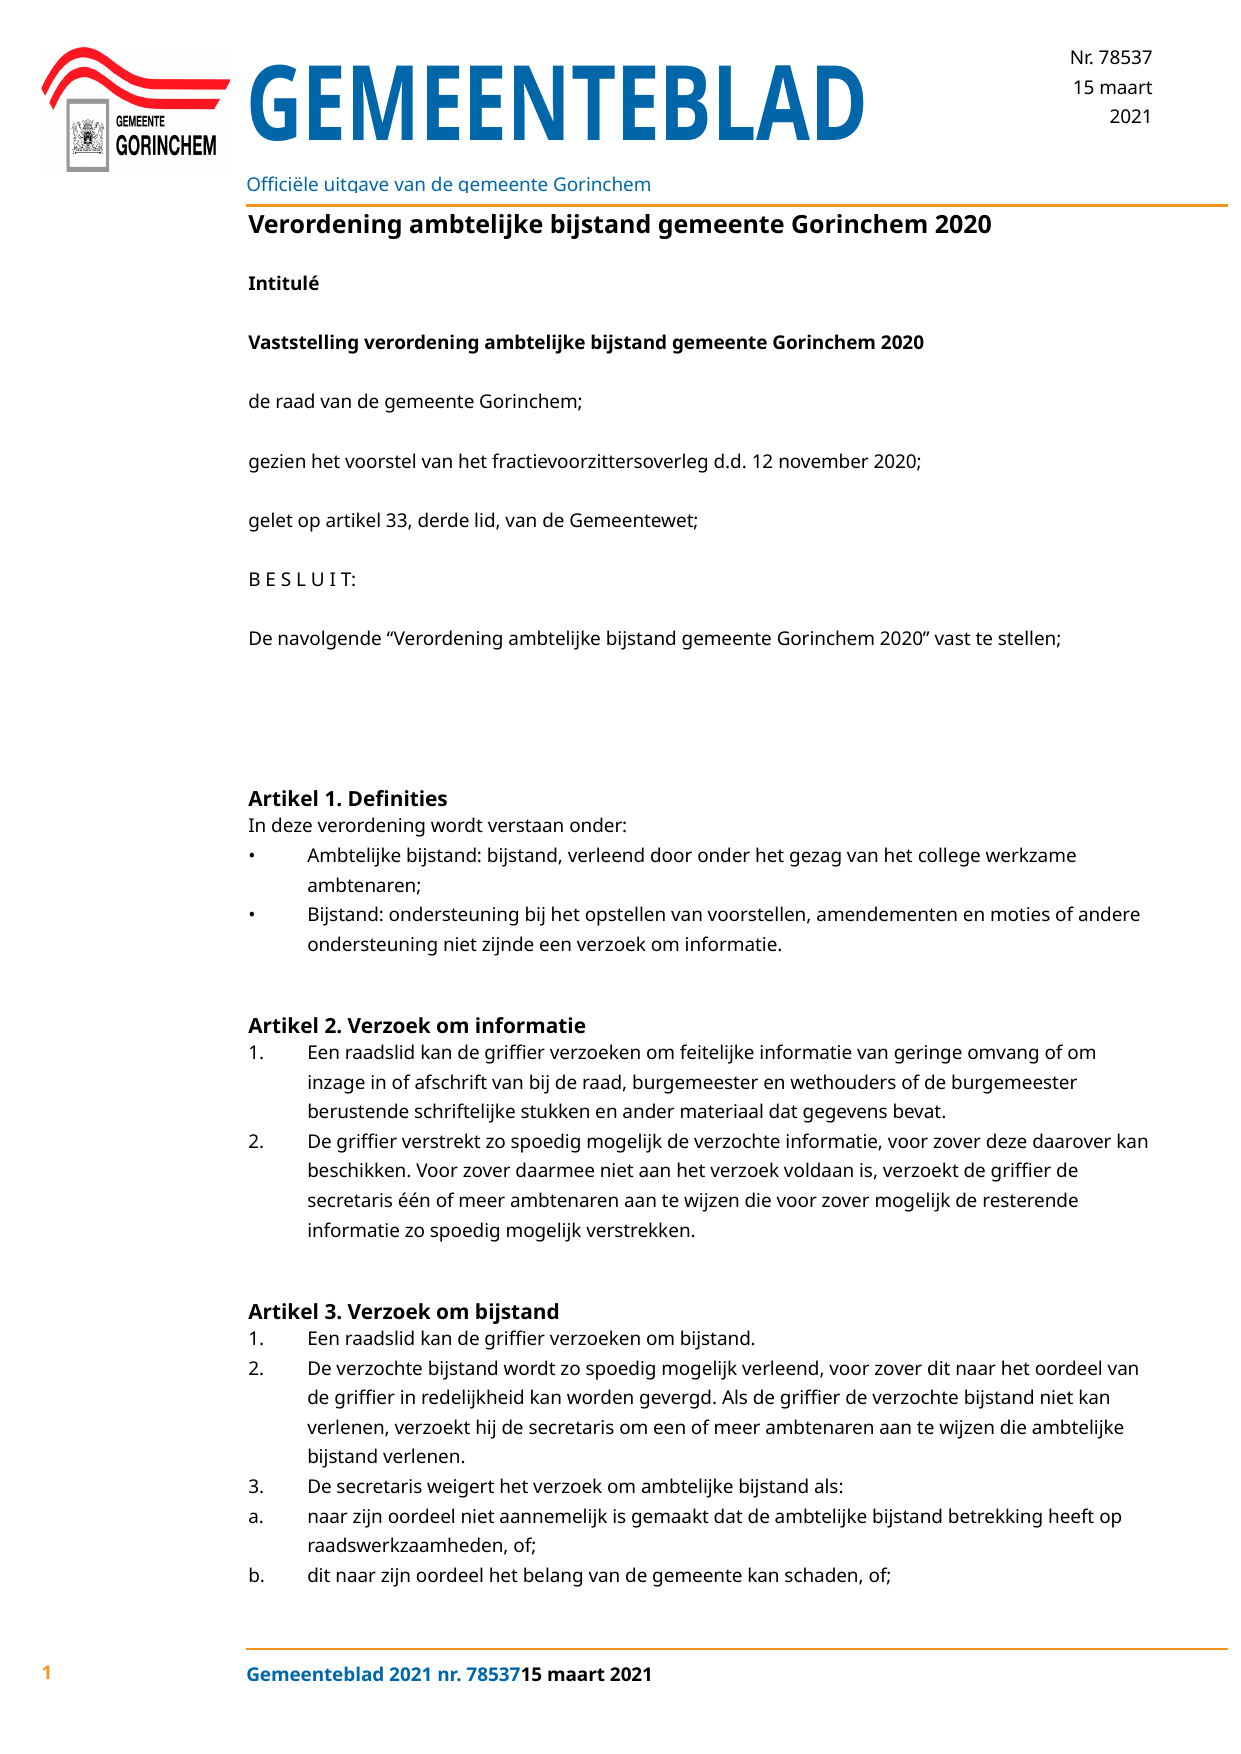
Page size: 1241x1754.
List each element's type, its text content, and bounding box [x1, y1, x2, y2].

text Artikel 3. Verzoek om bijstand [248, 1297, 1152, 1325]
list dit naar zijn oordeel het belang van de gemeente kan schaden, of; [248, 1562, 1152, 1588]
text De navolgende “Verordening ambtelijke bijstand gemeente Gorinchem 2020” vast te stellen; [248, 625, 1152, 651]
list Een raadslid kan de griffier verzoeken om feitelijke informatie van geringe omvang of om inzage in of afschrift van bij de raad, burgemeester en wethouders of de burgemeester berustende schriftelijke stukken en ander materiaal dat gegevens bevat. [248, 1039, 1152, 1124]
text Artikel 2. Verzoek om informatie [248, 1011, 1152, 1039]
list Ambtelijke bijstand: bijstand, verleend door onder het gezag van het college werkzame ambtenaren; [248, 842, 1152, 897]
list De griffier verstrekt zo spoedig mogelijk de verzochte informatie, voor zover deze daarover kan beschikken. Voor zover daarmee niet aan het verzoek voldaan is, verzoekt de griffier de secretaris één of meer ambtenaren aan te wijzen die voor zover mogelijk de resterende informatie zo spoedig mogelijk verstrekken. [248, 1128, 1152, 1243]
text Artikel 1. Definities [248, 784, 1152, 813]
list De secretaris weigert het verzoek om ambtelijke bijstand als: [248, 1473, 1152, 1499]
text Verordening ambtelijke bijstand gemeente Gorinchem 2020 [248, 207, 1152, 241]
picture [41, 47, 231, 172]
text In deze verordening wordt verstaan onder: [248, 813, 1152, 838]
list Bijstand: ondersteuning bij het opstellen van voorstellen, amendementen en moties of andere ondersteuning niet zijnde een verzoek om informatie. [248, 901, 1152, 957]
list Een raadslid kan de griffier verzoeken om bijstand. [248, 1325, 1152, 1351]
list De verzochte bijstand wordt zo spoedig mogelijk verleend, voor zover dit naar het oordeel van de griffier in redelijkheid kan worden gevergd. Als de griffier de verzochte bijstand niet kan verlenen, verzoekt hij de secretaris om een of meer ambtenaren aan te wijzen die ambtelijke bijstand verlenen. [248, 1355, 1152, 1469]
text de raad van de gemeente Gorinchem; [248, 389, 1152, 414]
text gezien het voorstel van het fractievoorzittersoverleg d.d. 12 november 2020; [248, 448, 1152, 473]
text B E S L U I T: [248, 566, 1152, 592]
text Vaststelling verordening ambtelijke bijstand gemeente Gorinchem 2020 [248, 329, 1152, 355]
text gelet op artikel 33, derde lid, van de Gemeentewet; [248, 507, 1152, 533]
list naar zijn oordeel niet aannemelijk is gemaakt dat de ambtelijke bijstand betrekking heeft op raadswerkzaamheden, of; [248, 1503, 1152, 1558]
text Intitulé [248, 270, 1152, 296]
